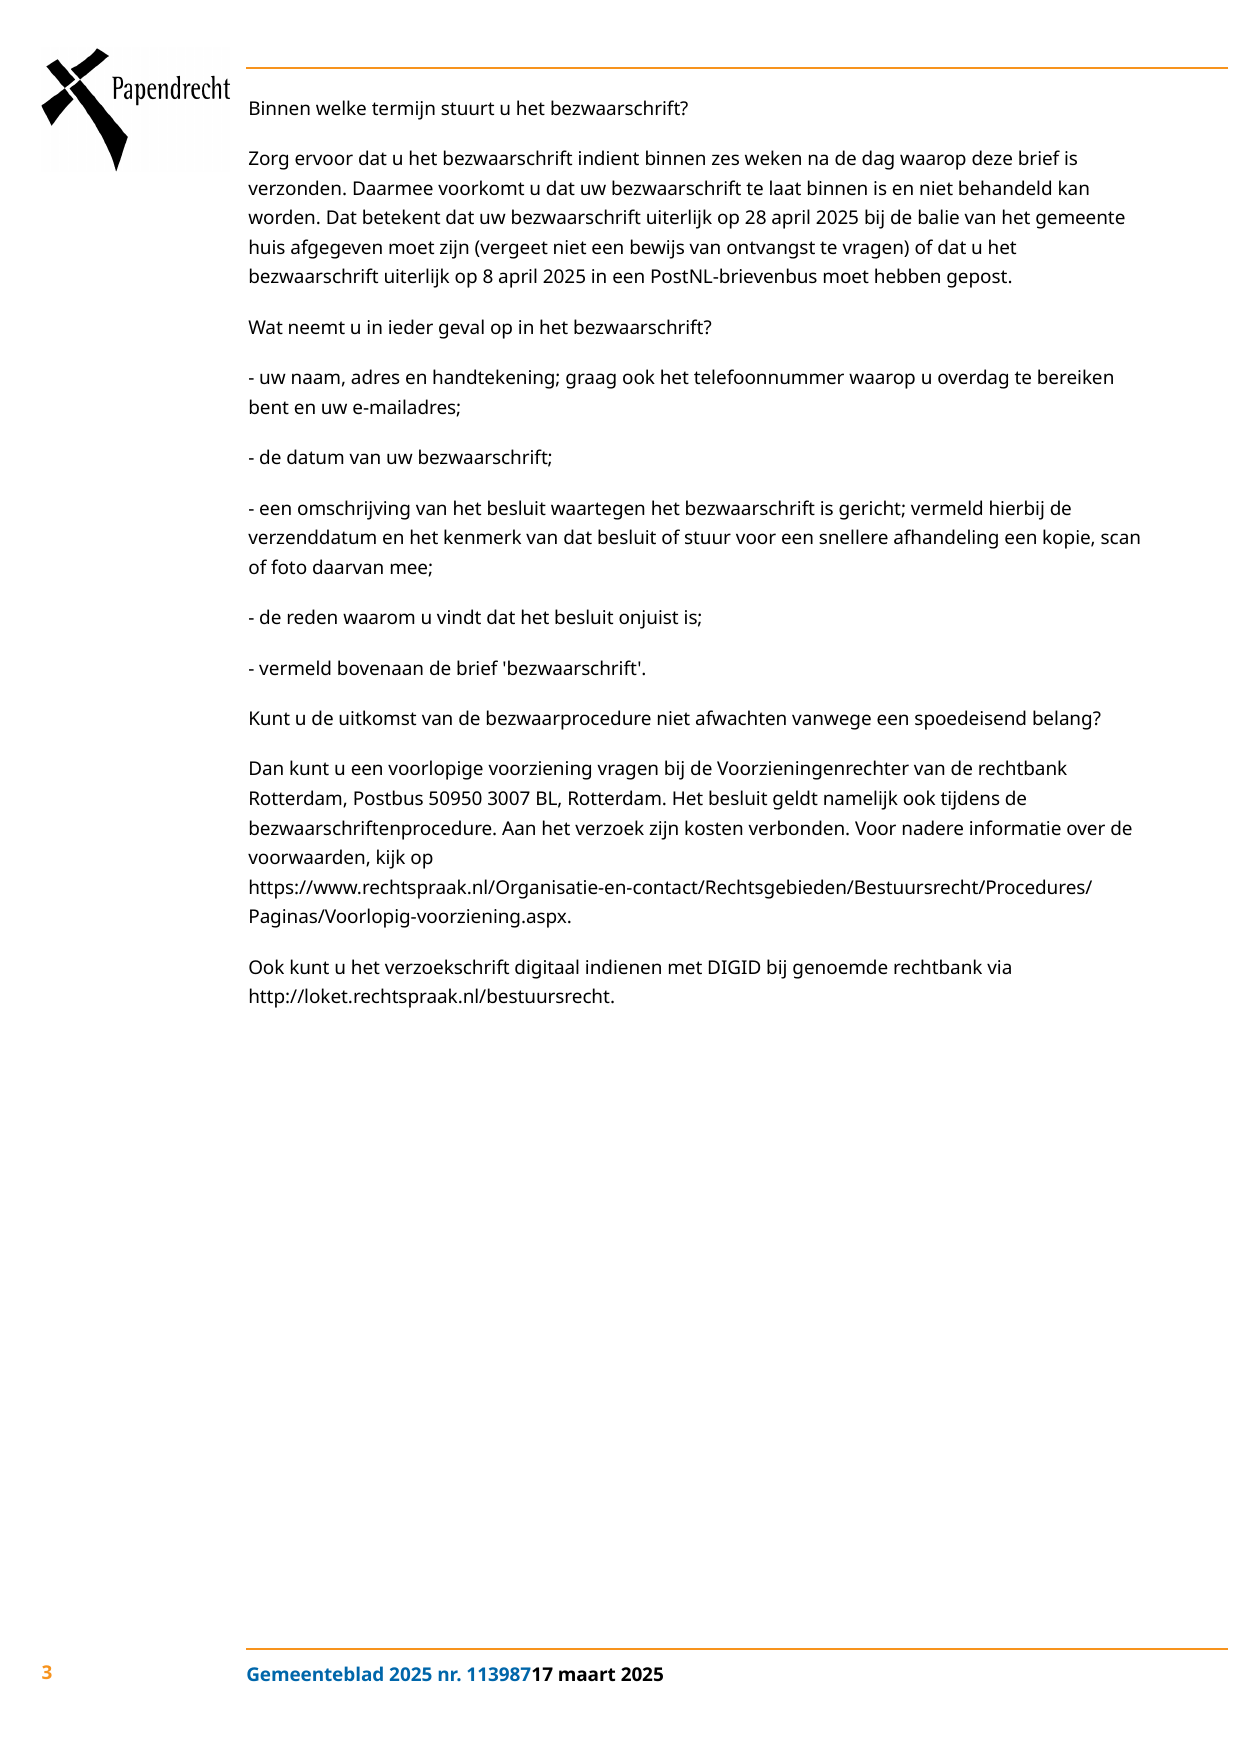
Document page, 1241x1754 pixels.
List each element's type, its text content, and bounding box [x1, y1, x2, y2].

text Kunt u de uitkomst van de bezwaarprocedure niet afwachten vanwege een spoedeisend belang? [248, 705, 1152, 731]
text Binnen welke termijn stuurt u het bezwaarschrift? [248, 95, 1152, 121]
text Zorg ervoor dat u het bezwaarschrift indient binnen zes weken na de dag waarop deze brief is verzonden. Daarmee voorkomt u dat uw bezwaarschrift te laat binnen is en niet behandeld kan worden. Dat betekent dat uw bezwaarschrift uiterlijk op 28 april 2025 bij de balie van het gemeente huis afgegeven moet zijn (vergeet niet een bewijs van ontvangst te vragen) of dat u het bezwaarschrift uiterlijk op 8 april 2025 in een PostNL-brievenbus moet hebben gepost. [248, 145, 1152, 289]
text - uw naam, adres en handtekening; graag ook het telefoonnummer waarop u overdag te bereiken bent en uw e-mailadres; [248, 364, 1152, 420]
text - de reden waarom u vindt dat het besluit onjuist is; [248, 604, 1152, 630]
text Dan kunt u een voorlopige voorziening vragen bij de Voorzieningenrechter van de rechtbank Rotterdam, Postbus 50950 3007 BL, Rotterdam. Het besluit geldt namelijk ook tijdens de bezwaarschriftenprocedure. Aan het verzoek zijn kosten verbonden. Voor nadere informatie over de voorwaarden, kijk op https://www.rechtspraak.nl/Organisatie-en-contact/Rechtsgebieden/Bestuursrecht/Procedures/Paginas/Voorlopig-voorziening.aspx. [248, 756, 1152, 929]
picture [41, 47, 231, 172]
text - vermeld bovenaan de brief 'bezwaarschrift'. [248, 655, 1152, 681]
text - de datum van uw bezwaarschrift; [248, 444, 1152, 470]
text Ook kunt u het verzoekschrift digitaal indienen met DIGID bij genoemde rechtbank via http://loket.rechtspraak.nl/bestuursrecht. [248, 954, 1152, 1009]
text Wat neemt u in ieder geval op in het bezwaarschrift? [248, 314, 1152, 340]
text - een omschrijving van het besluit waartegen het bezwaarschrift is gericht; vermeld hierbij de verzenddatum en het kenmerk van dat besluit of stuur voor een snellere afhandeling een kopie, scan of foto daarvan mee; [248, 495, 1152, 580]
